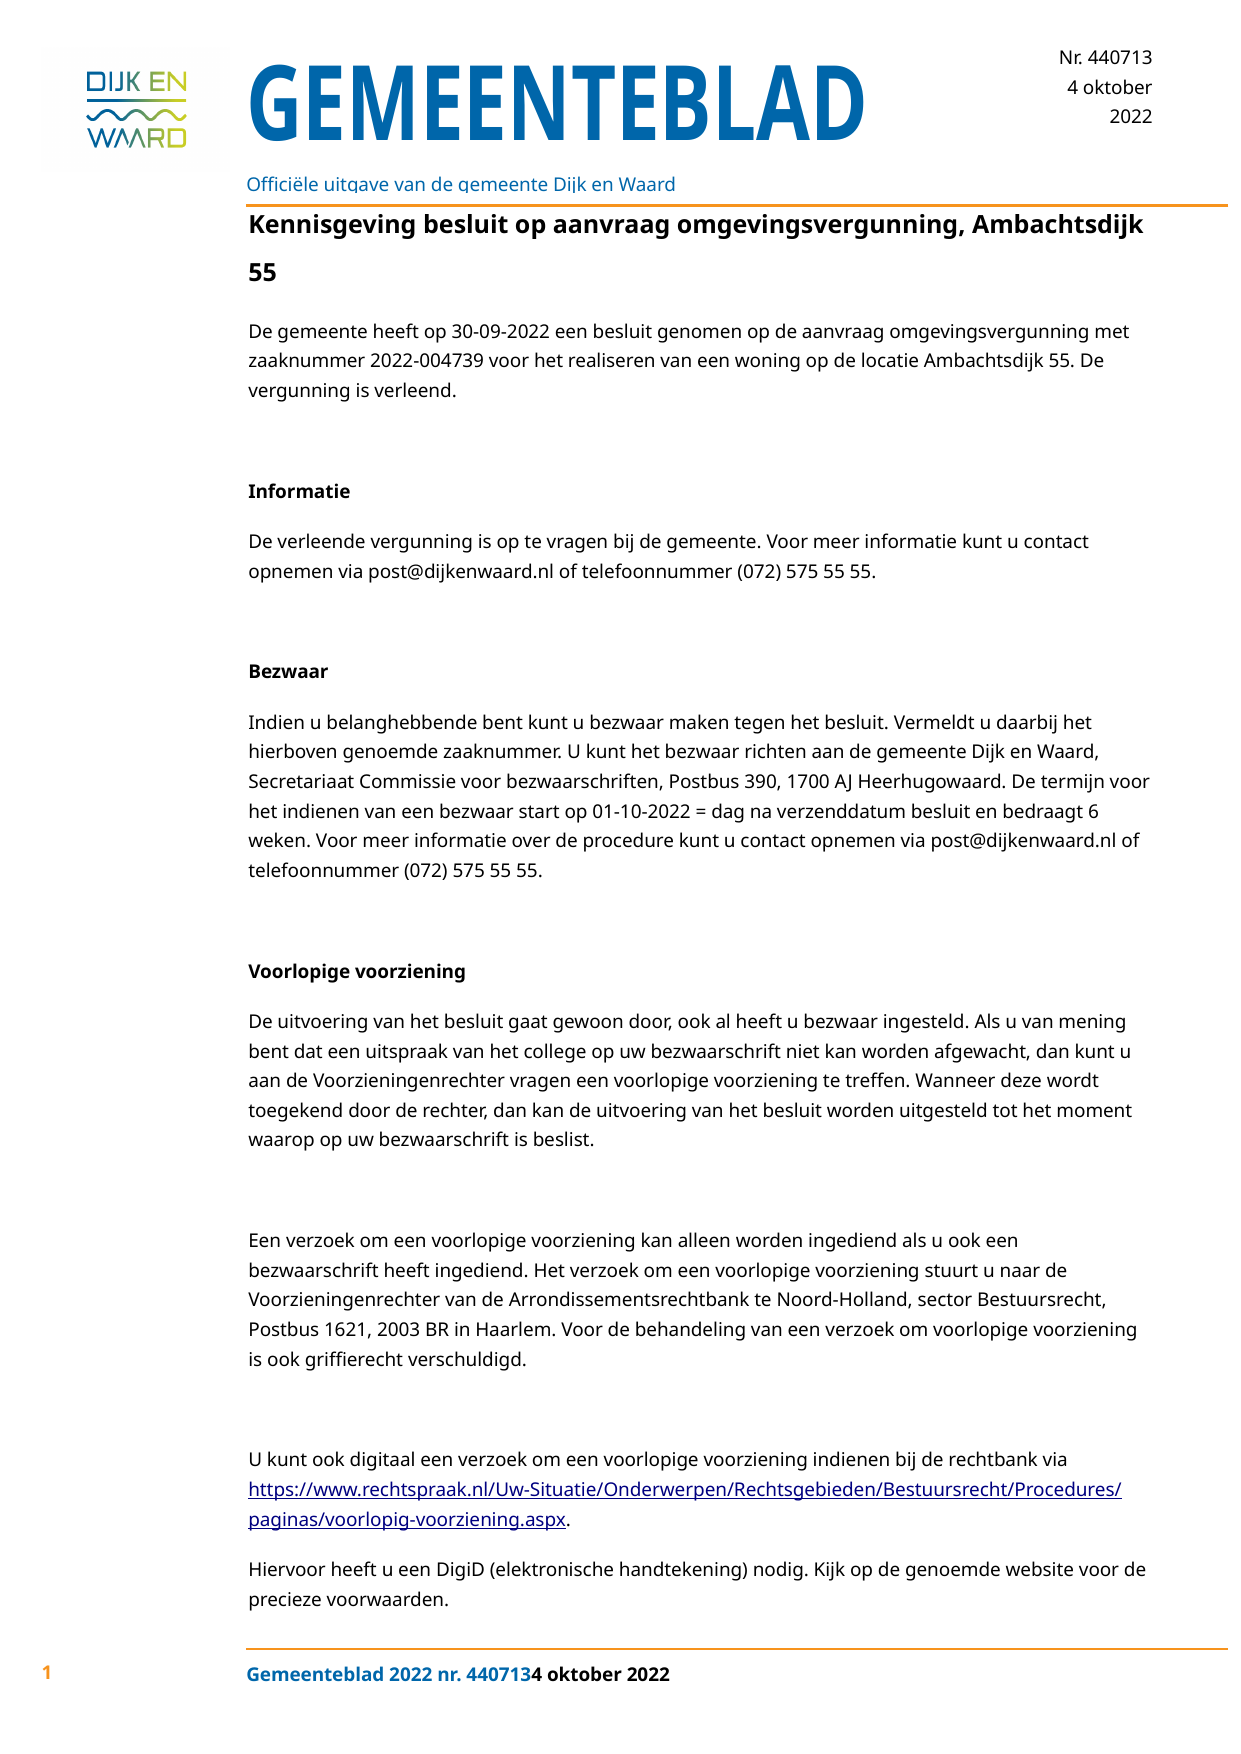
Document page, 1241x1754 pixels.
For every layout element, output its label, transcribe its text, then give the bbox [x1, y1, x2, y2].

text Indien u belanghebbende bent kunt u bezwaar maken tegen het besluit. Vermeldt u daarbij het hierboven genoemde zaaknummer. U kunt het bezwaar richten aan de gemeente Dijk en Waard, Secretariaat Commissie voor bezwaarschriften, Postbus 390, 1700 AJ Heerhugowaard. De termijn voor het indienen van een bezwaar start op 01-10-2022 = dag na verzenddatum besluit en bedraagt 6 weken. Voor meer informatie over de procedure kunt u contact opnemen via post@dijkenwaard.nl of telefoonnummer (072) 575 55 55. [248, 709, 1152, 883]
text De verleende vergunning is op te vragen bij de gemeente. Voor meer informatie kunt u contact opnemen via post@dijkenwaard.nl of telefoonnummer (072) 575 55 55. [248, 528, 1152, 584]
picture [41, 47, 231, 172]
text Bezwaar [248, 659, 1152, 684]
text Voorlopige voorziening [248, 958, 1152, 984]
text Een verzoek om een voorlopige voorziening kan alleen worden ingediend als u ook een bezwaarschrift heeft ingediend. Het verzoek om een voorlopige voorziening stuurt u naar de Voorzieningenrechter van de Arrondissementsrechtbank te Noord-Holland, sector Bestuursrecht, Postbus 1621, 2003 BR in Haarlem. Voor de behandeling van een verzoek om voorlopige voorziening is ook griffierecht verschuldigd. [248, 1227, 1152, 1372]
text Kennisgeving besluit op aanvraag omgevingsvergunning, Ambachtsdijk 55 [248, 207, 1152, 288]
text U kunt ook digitaal een verzoek om een voorlopige voorziening indienen bij de rechtbank via https://www.rechtspraak.nl/Uw-Situatie/Onderwerpen/Rechtsgebieden/Bestuursrecht/Procedures/paginas/voorlopig-voorziening.aspx. [248, 1447, 1152, 1532]
text Hiervoor heeft u een DigiD (elektronische handtekening) nodig. Kijk op de genoemde website voor de precieze voorwaarden. [248, 1556, 1152, 1612]
text De uitvoering van het besluit gaat gewoon door, ook al heeft u bezwaar ingesteld. Als u van mening bent dat een uitspraak van het college op uw bezwaarschrift niet kan worden afgewacht, dan kunt u aan de Voorzieningenrechter vragen een voorlopige voorziening te treffen. Wanneer deze wordt toegekend door de rechter, dan kan de uitvoering van het besluit worden uitgesteld tot het moment waarop op uw bezwaarschrift is beslist. [248, 1008, 1152, 1152]
text De gemeente heeft op 30-09-2022 een besluit genomen op de aanvraag omgevingsvergunning met zaaknummer 2022-004739 voor het realiseren van een woning op de locatie Ambachtsdijk 55. De vergunning is verleend. [248, 318, 1152, 403]
text Informatie [248, 478, 1152, 504]
